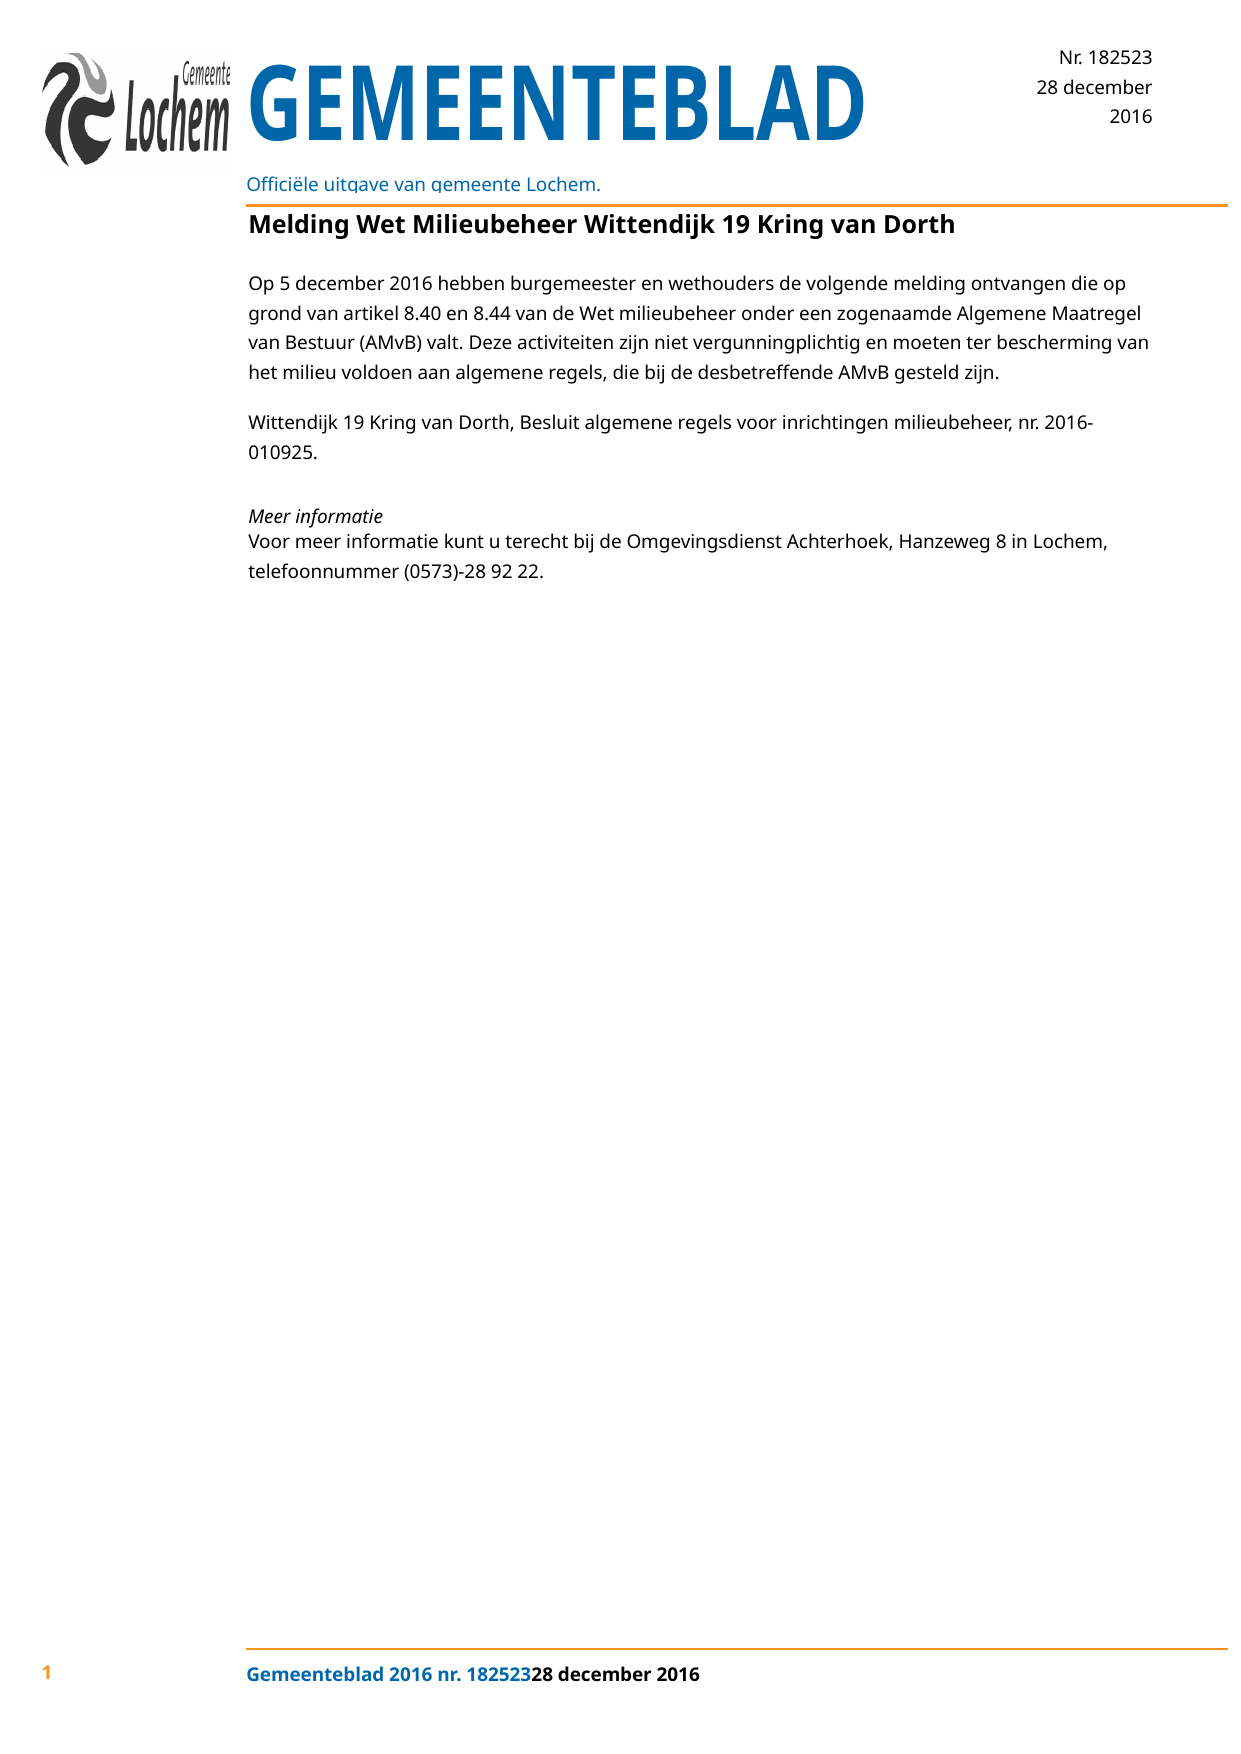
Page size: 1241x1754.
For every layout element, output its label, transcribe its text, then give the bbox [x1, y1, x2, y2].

text Op 5 december 2016 hebben burgemeester en wethouders de volgende melding ontvangen die op grond van artikel 8.40 en 8.44 van de Wet milieubeheer onder een zogenaamde Algemene Maatregel van Bestuur (AMvB) valt. Deze activiteiten zijn niet vergunningplichtig en moeten ter bescherming van het milieu voldoen aan algemene regels, die bij de desbetreffende AMvB gesteld zijn. [248, 270, 1152, 385]
text Meer informatie [248, 503, 1152, 529]
text Voor meer informatie kunt u terecht bij de Omgevingsdienst Achterhoek, Hanzeweg 8 in Lochem, telefoonnummer (0573)-28 92 22. [248, 529, 1152, 584]
text Melding Wet Milieubeheer Wittendijk 19 Kring van Dorth [248, 207, 1152, 241]
picture [41, 47, 231, 172]
text Wittendijk 19 Kring van Dorth, Besluit algemene regels voor inrichtingen milieubeheer, nr. 2016-010925. [248, 409, 1152, 465]
